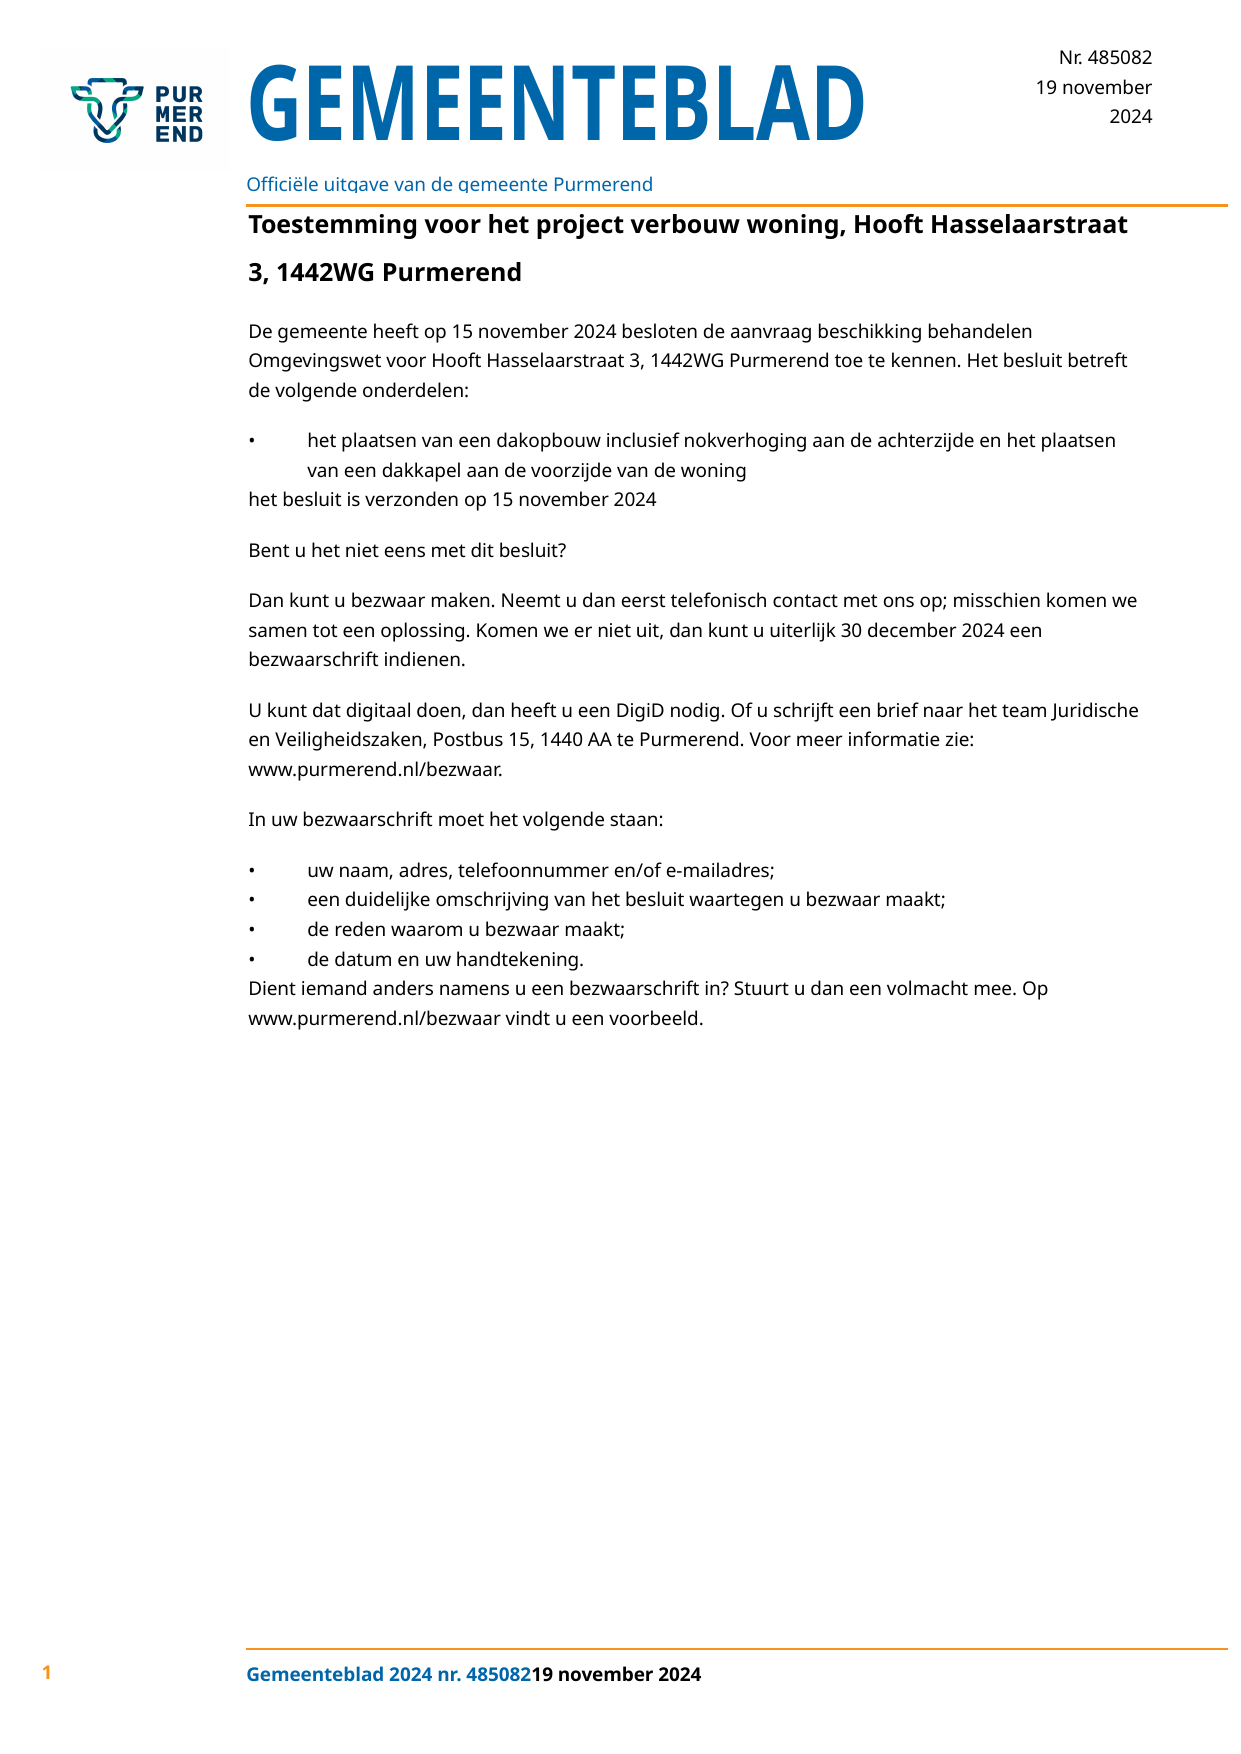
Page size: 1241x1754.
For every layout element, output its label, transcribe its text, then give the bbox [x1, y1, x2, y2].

text De gemeente heeft op 15 november 2024 besloten de aanvraag beschikking behandelen Omgevingswet voor Hooft Hasselaarstraat 3, 1442WG Purmerend toe te kennen. Het besluit betreft de volgende onderdelen: [248, 318, 1152, 403]
list het plaatsen van een dakopbouw inclusief nokverhoging aan de achterzijde en het plaatsen van een dakkapel aan de voorzijde van de woning [248, 427, 1152, 483]
list de datum en uw handtekening. [248, 946, 1152, 972]
text Bent u het niet eens met dit besluit? [248, 537, 1152, 563]
list uw naam, adres, telefoonnummer en/of e-mailadres; [248, 857, 1152, 883]
list een duidelijke omschrijving van het besluit waartegen u bezwaar maakt; [248, 887, 1152, 912]
text het besluit is verzonden op 15 november 2024 [248, 487, 1152, 512]
text U kunt dat digitaal doen, dan heeft u een DigiD nodig. Of u schrijft een brief naar het team Juridische en Veiligheidszaken, Postbus 15, 1440 AA te Purmerend. Voor meer informatie zie: www.purmerend.nl/bezwaar. [248, 697, 1152, 782]
text Dient iemand anders namens u een bezwaarschrift in? Stuurt u dan een volmacht mee. Op www.purmerend.nl/bezwaar vindt u een voorbeeld. [248, 975, 1152, 1031]
list de reden waarom u bezwaar maakt; [248, 916, 1152, 942]
text Toestemming voor het project verbouw woning, Hooft Hasselaarstraat 3, 1442WG Purmerend [248, 207, 1152, 288]
text In uw bezwaarschrift moet het volgende staan: [248, 807, 1152, 832]
text Dan kunt u bezwaar maken. Neemt u dan eerst telefonisch contact met ons op; misschien komen we samen tot een oplossing. Komen we er niet uit, dan kunt u uiterlijk 30 december 2024 een bezwaarschrift indienen. [248, 587, 1152, 672]
picture [41, 47, 231, 172]
